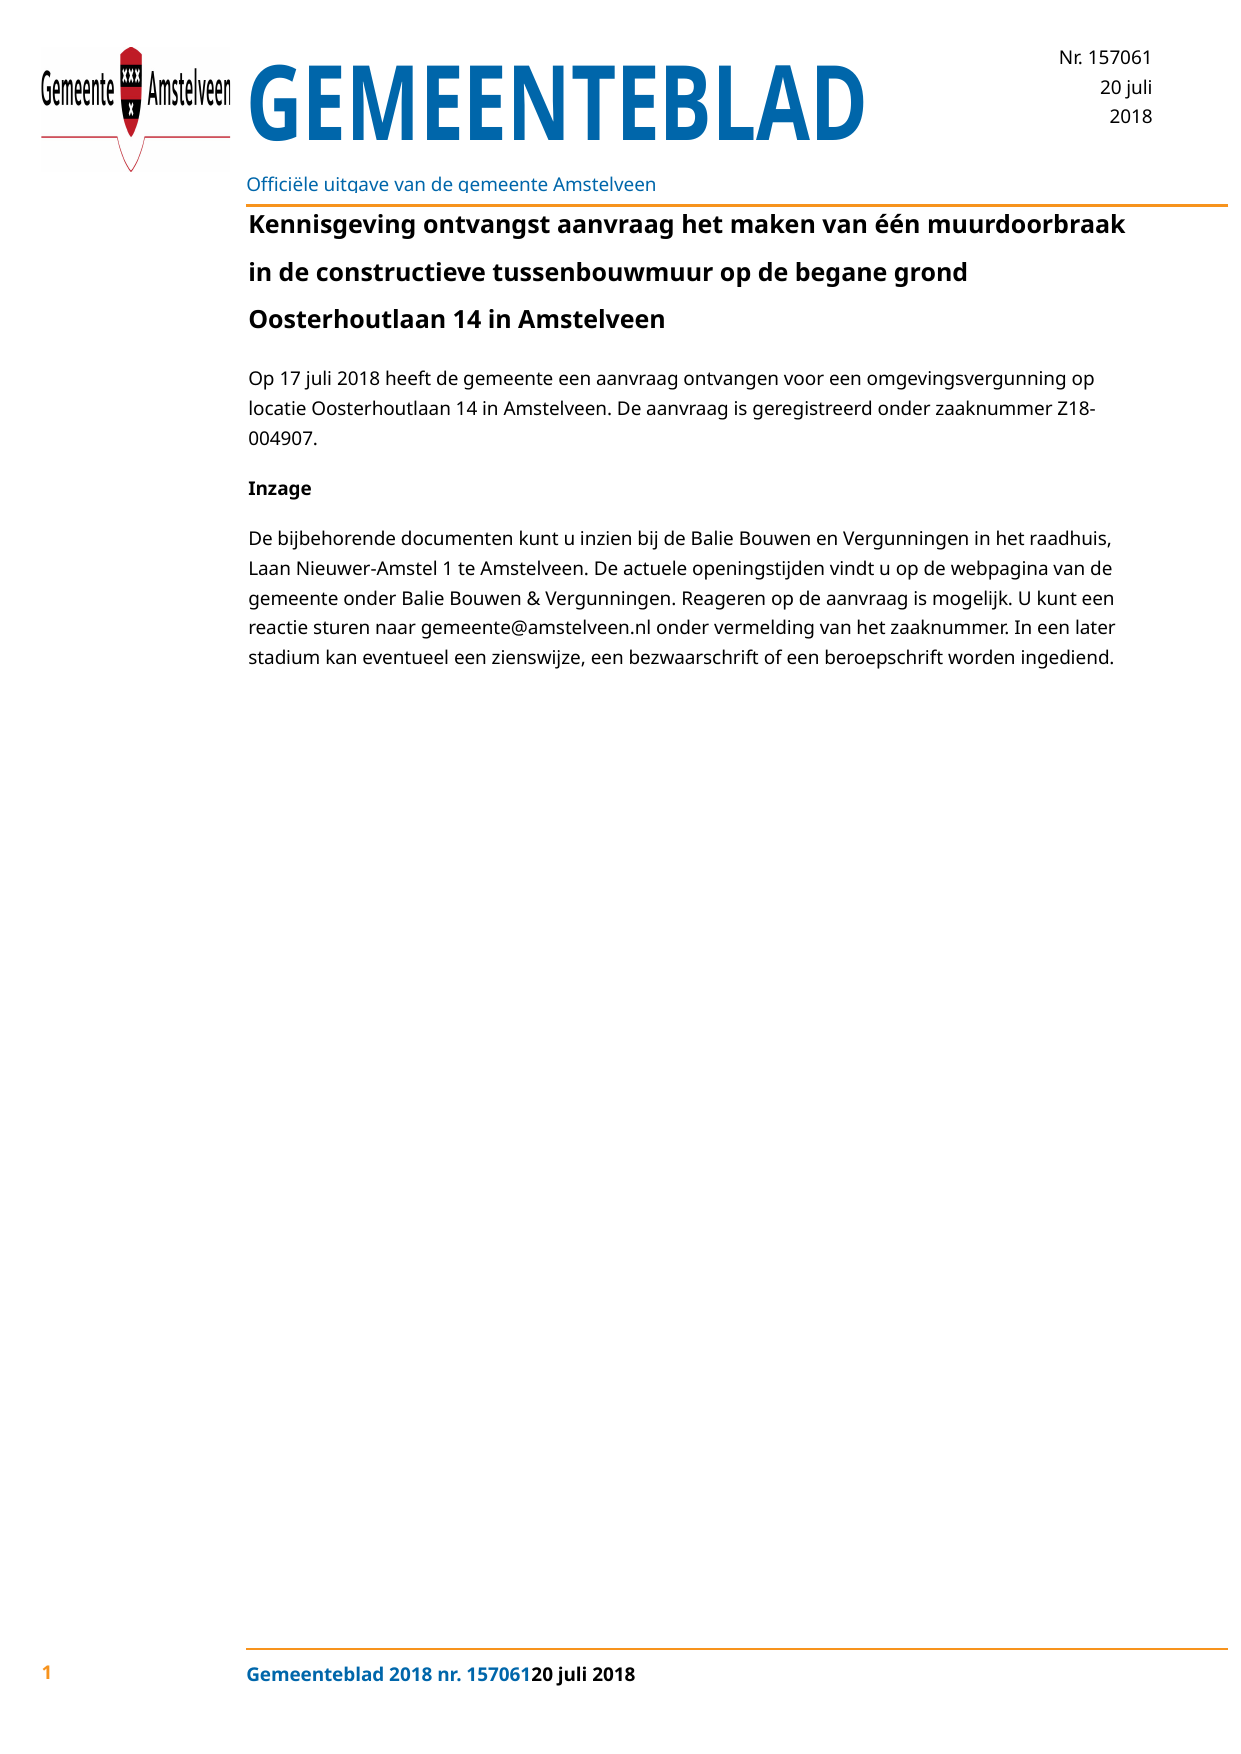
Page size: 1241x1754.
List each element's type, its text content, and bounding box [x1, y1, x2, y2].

picture [41, 47, 231, 172]
text Kennisgeving ontvangst aanvraag het maken van één muurdoorbraak in de constructieve tussenbouwmuur op de begane grond Oosterhoutlaan 14 in Amstelveen [248, 207, 1152, 336]
text Op 17 juli 2018 heeft de gemeente een aanvraag ontvangen voor een omgevingsvergunning op locatie Oosterhoutlaan 14 in Amstelveen. De aanvraag is geregistreerd onder zaaknummer Z18-004907. [248, 366, 1152, 450]
text Inzage [248, 475, 1152, 501]
text De bijbehorende documenten kunt u inzien bij de Balie Bouwen en Vergunningen in het raadhuis, Laan Nieuwer-Amstel 1 te Amstelveen. De actuele openingstijden vindt u op de webpagina van de gemeente onder Balie Bouwen & Vergunningen. Reageren op de aanvraag is mogelijk. U kunt een reactie sturen naar gemeente@amstelveen.nl onder vermelding van het zaaknummer. In een later stadium kan eventueel een zienswijze, een bezwaarschrift of een beroepschrift worden ingediend. [248, 526, 1152, 669]
